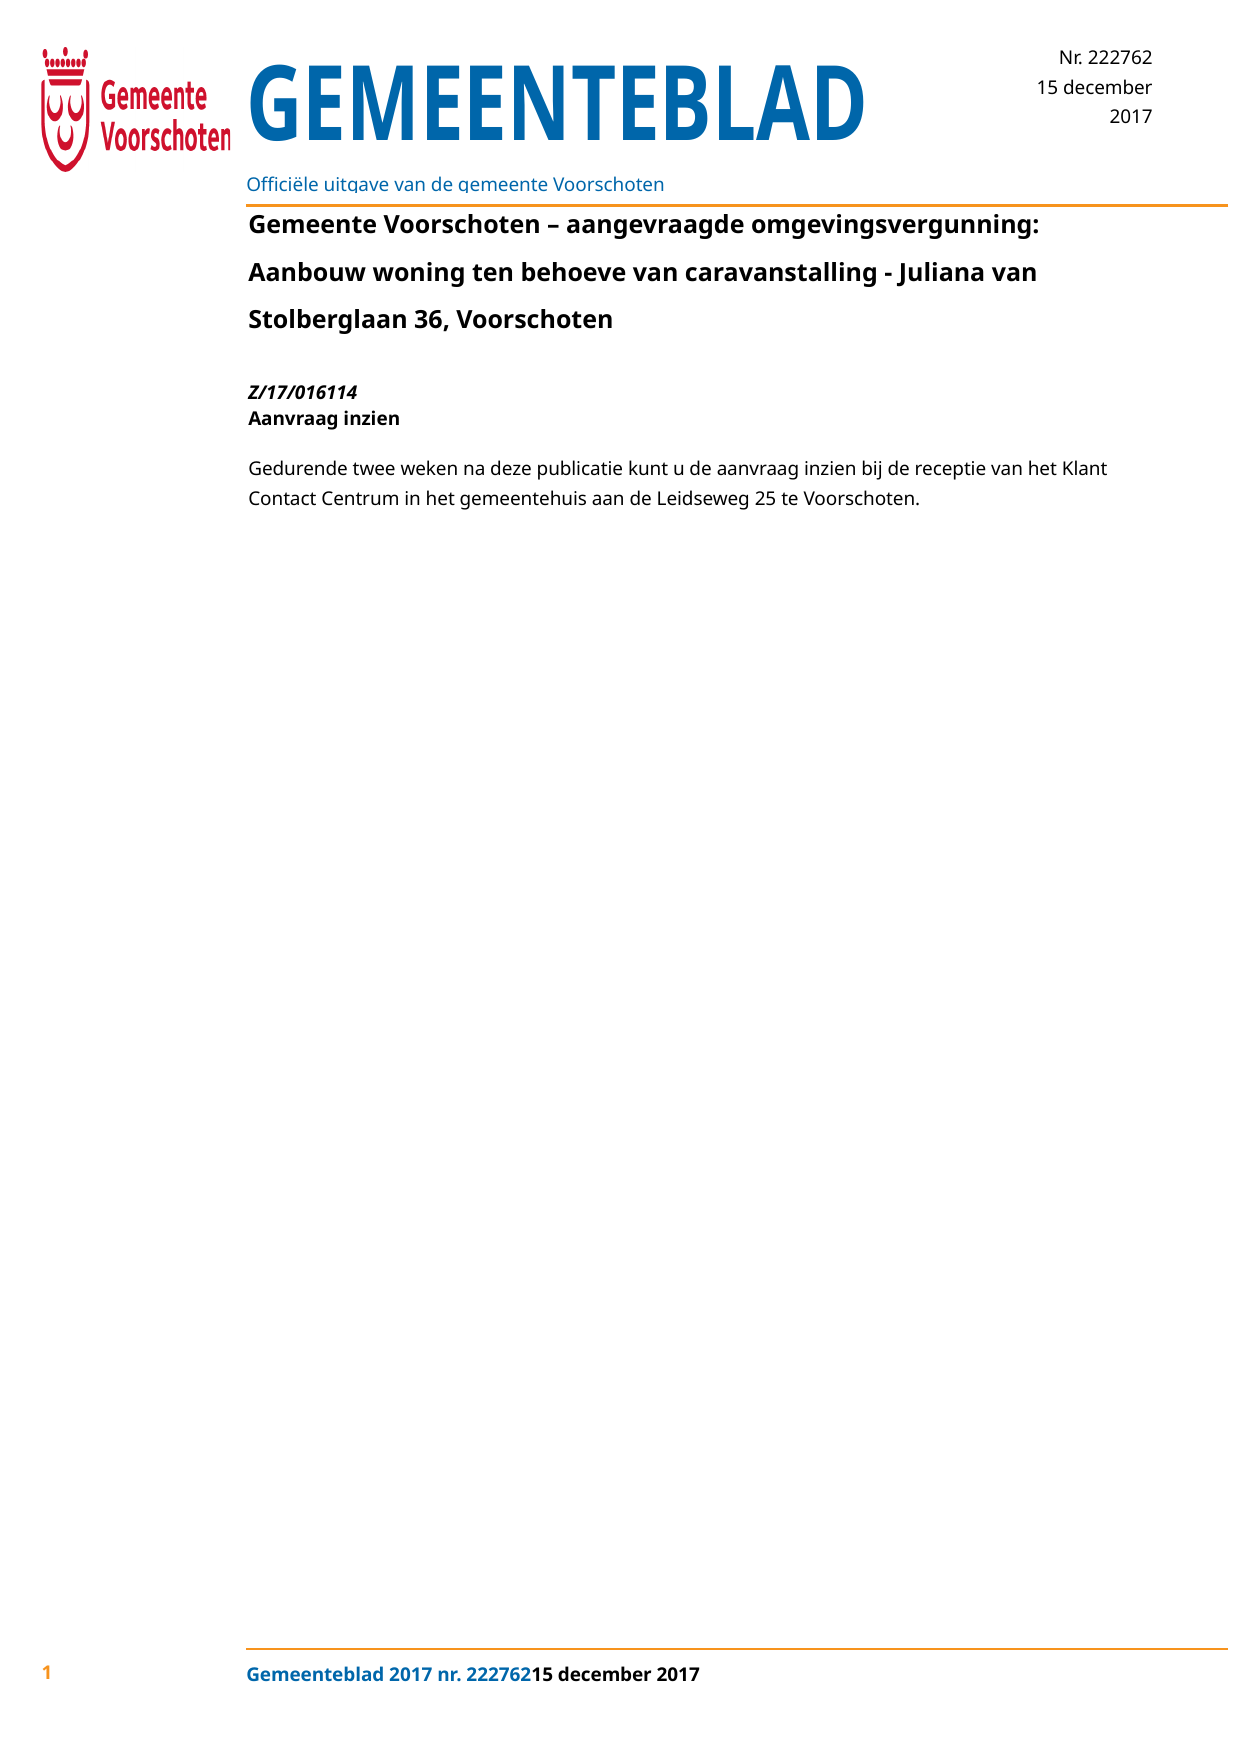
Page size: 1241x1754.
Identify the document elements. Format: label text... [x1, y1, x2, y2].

text Aanvraag inzien [248, 405, 1152, 431]
text Gemeente Voorschoten – aangevraagde omgevingsvergunning: Aanbouw woning ten behoeve van caravanstalling - Juliana van Stolberglaan 36, Voorschoten [248, 207, 1152, 336]
text Z/17/016114 [248, 379, 1152, 405]
text Gedurende twee weken na deze publicatie kunt u de aanvraag inzien bij de receptie van het Klant Contact Centrum in het gemeentehuis aan de Leidseweg 25 te Voorschoten. [248, 455, 1152, 511]
picture [41, 47, 231, 172]
